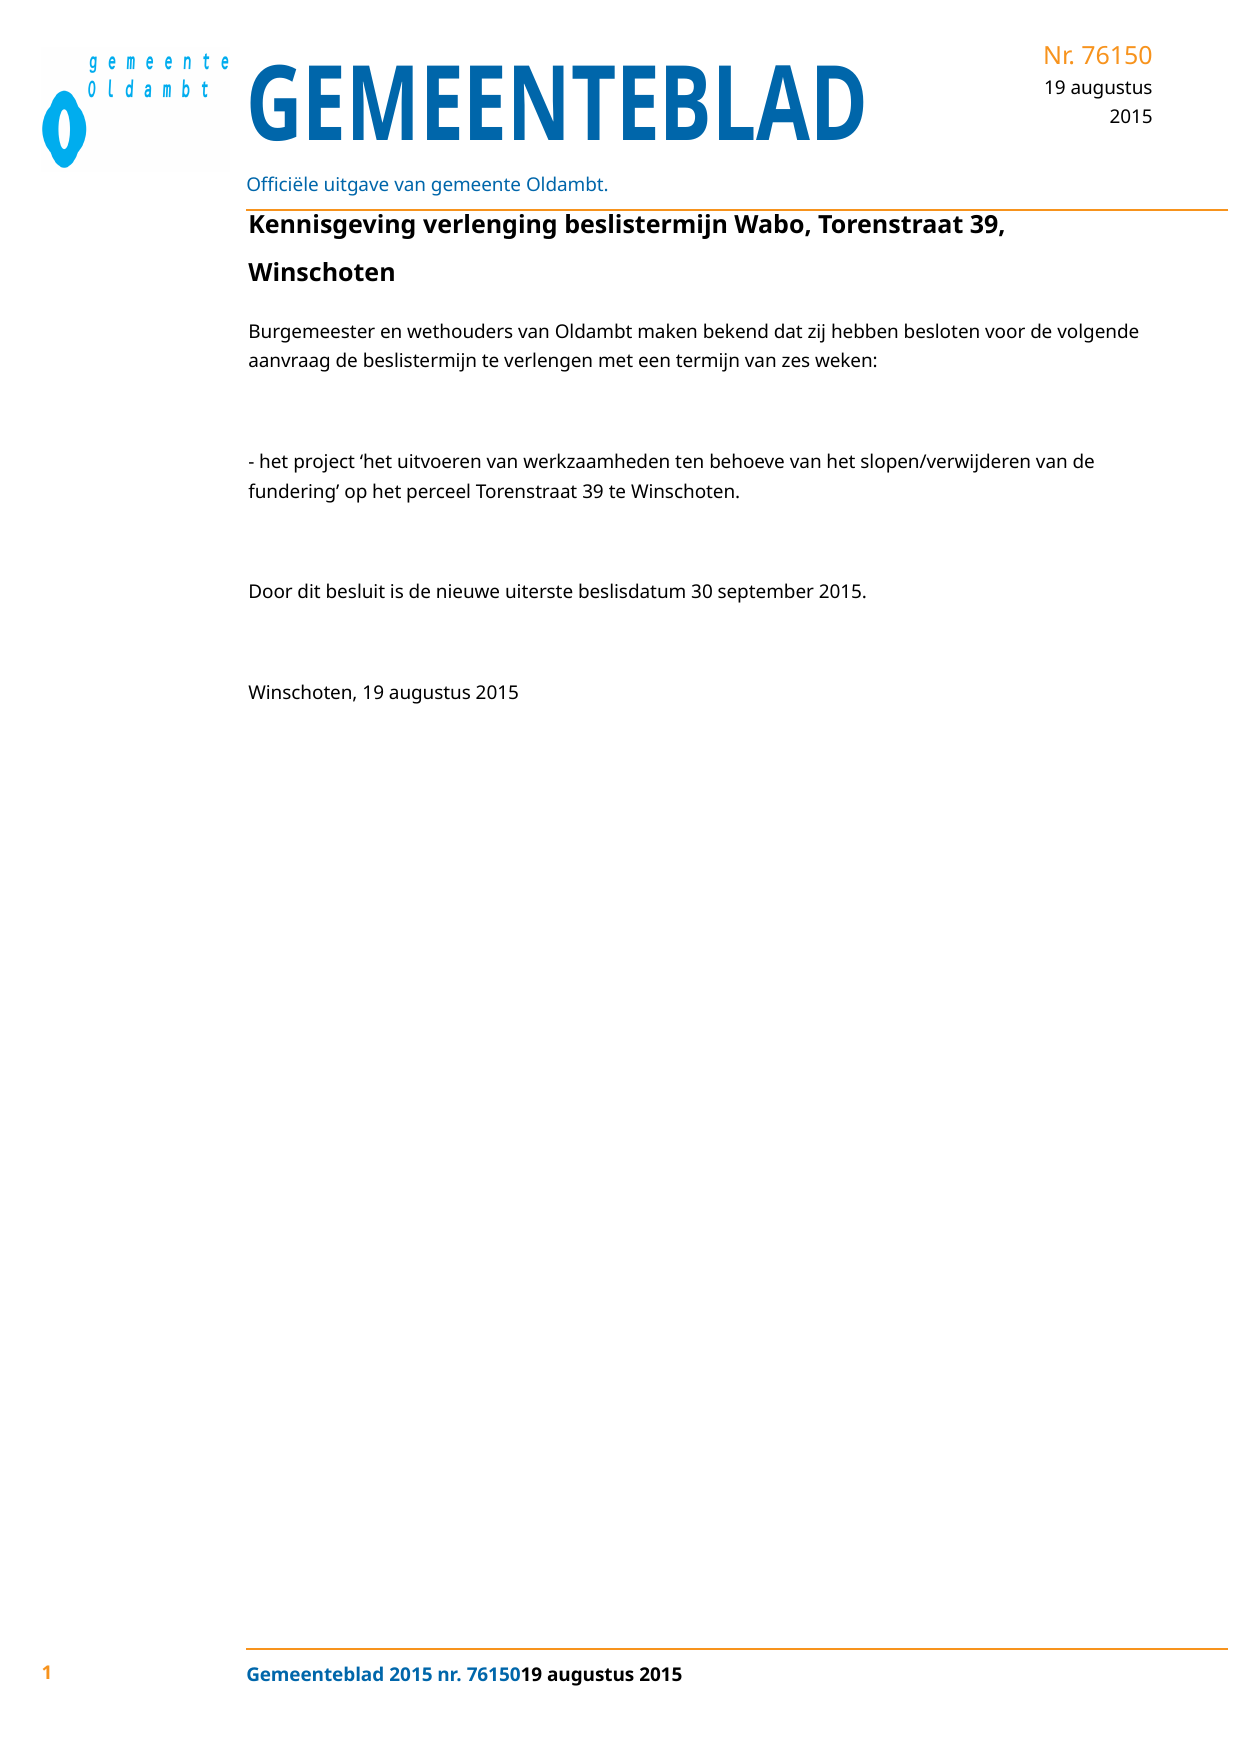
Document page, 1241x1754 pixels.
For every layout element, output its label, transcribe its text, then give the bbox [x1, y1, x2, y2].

text Winschoten, 19 augustus 2015 [248, 679, 1152, 705]
text Door dit besluit is de nieuwe uiterste beslisdatum 30 september 2015. [248, 579, 1152, 604]
text - het project ‘het uitvoeren van werkzaamheden ten behoeve van het slopen/verwijderen van de fundering’ op het perceel Torenstraat 39 te Winschoten. [248, 448, 1152, 504]
text Burgemeester en wethouders van Oldambt maken bekend dat zij hebben besloten voor de volgende aanvraag de beslistermijn te verlengen met een termijn van zes weken: [248, 318, 1152, 373]
text Kennisgeving verlenging beslistermijn Wabo, Torenstraat 39, Winschoten [248, 211, 1152, 288]
picture [41, 47, 231, 172]
